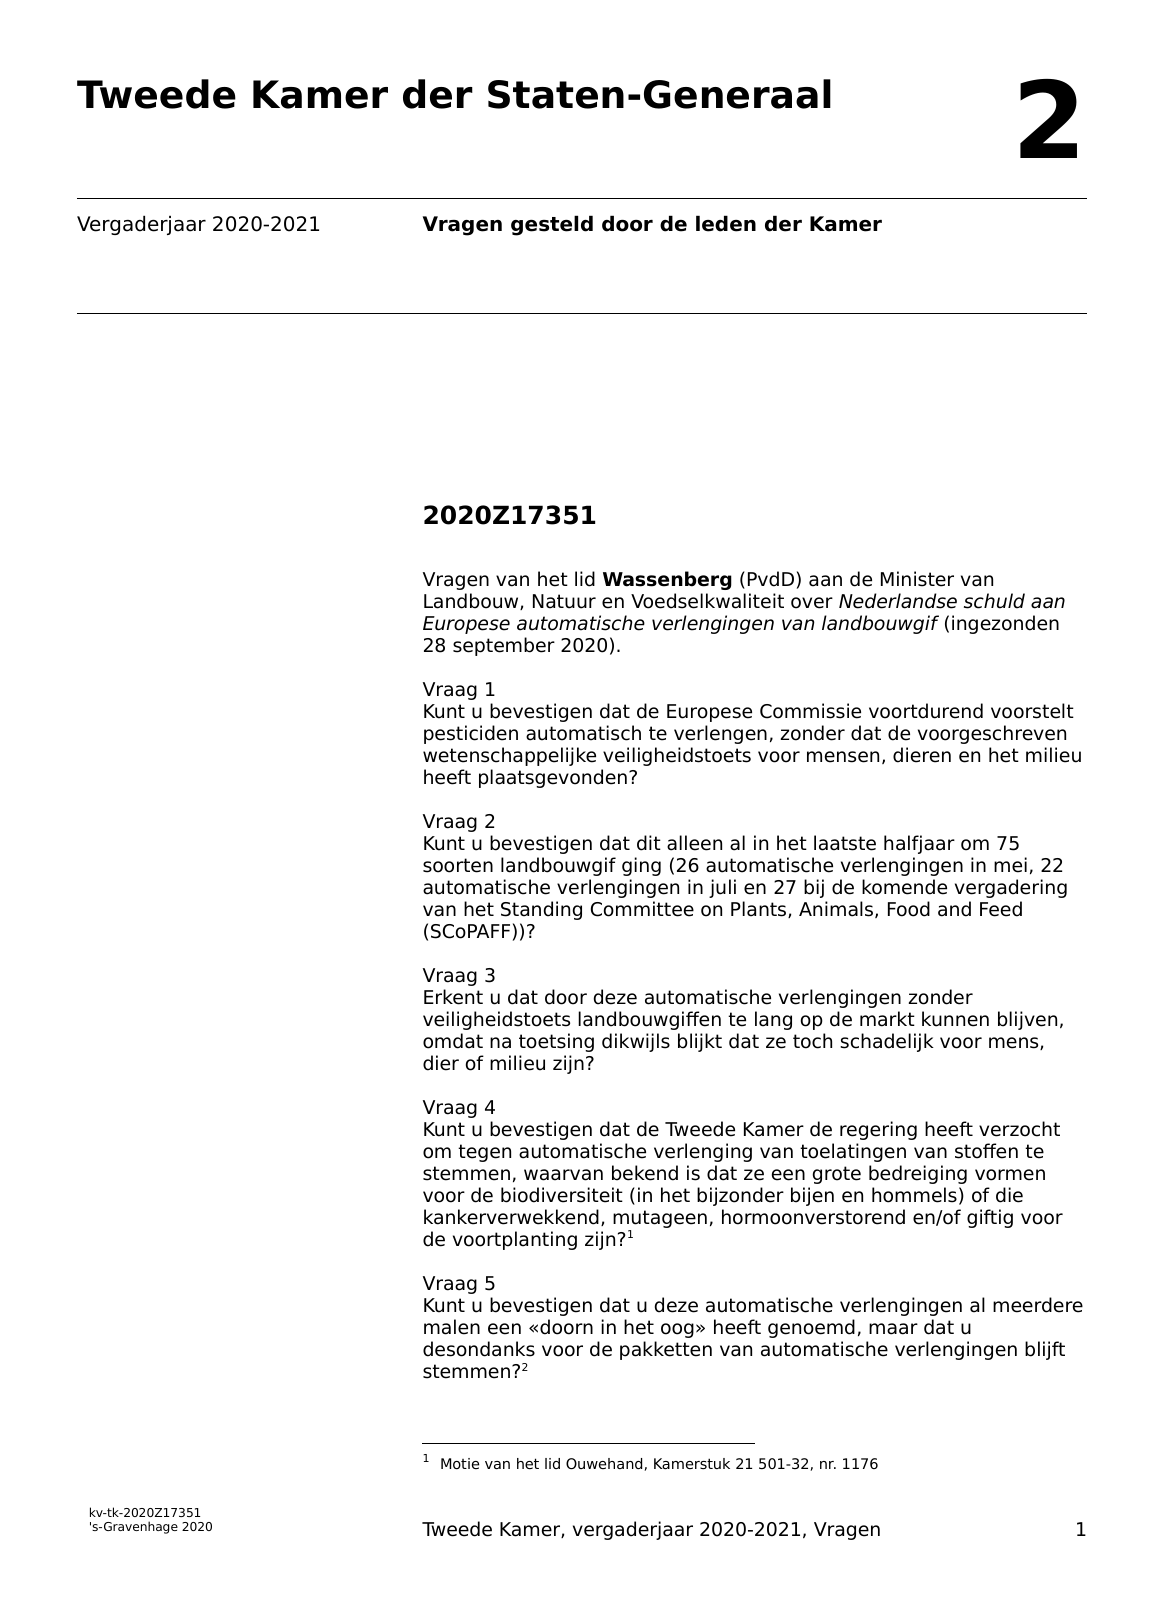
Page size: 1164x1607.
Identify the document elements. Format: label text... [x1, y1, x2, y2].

text Vragen van het lid Wassenberg (PvdD) aan de Minister van Landbouw, Natuur en Voedselkwaliteit over Nederlandse schuld aan Europese automatische verlengingen van landbouwgif (ingezonden 28 september 2020). [422, 569, 1087, 657]
text Vraag 5 [422, 1273, 1087, 1295]
text kv-tk-2020Z17351 [88, 1506, 323, 1520]
text Kunt u bevestigen dat u deze automatische verlengingen al meerdere malen een «doorn in het oog» heeft genoemd, maar dat u desondanks voor de pakketten van automatische verlengingen blijft stemmen? [422, 1295, 1087, 1383]
text Kunt u bevestigen dat dit alleen al in het laatste halfjaar om 75 soorten landbouwgif ging (26 automatische verlengingen in mei, 22 automatische verlengingen in juli en 27 bij de komende vergadering van het Standing Committee on Plants, Animals, Food and Feed (SCoPAFF))? [422, 833, 1087, 943]
table_header Tweede Kamer der Staten-Generaal [77, 59, 886, 198]
table_cell Vragen gesteld door de leden der Kamer [422, 199, 1087, 313]
text Motie van het lid Ouwehand, Kamerstuk 21 501-32, nr. 1176 [422, 1452, 1087, 1474]
text Kunt u bevestigen dat de Europese Commissie voortdurend voorstelt pesticiden automatisch te verlengen, zonder dat de voorgeschreven wetenschappelijke veiligheidstoets voor mensen, dieren en het milieu heeft plaatsgevonden? [422, 701, 1087, 789]
text Vraag 1 [422, 679, 1087, 701]
table_cell Vergaderjaar 2020-2021 [77, 199, 422, 313]
text Vraag 2 [422, 811, 1087, 833]
text 2020Z17351 [422, 501, 1087, 531]
text Kunt u bevestigen dat de Tweede Kamer de regering heeft verzocht om tegen automatische verlenging van toelatingen van stoffen te stemmen, waarvan bekend is dat ze een grote bedreiging vormen voor de biodiversiteit (in het bijzonder bijen en hommels) of die kankerverwekkend, mutageen, hormoonverstorend en/of giftig voor de voortplanting zijn? [422, 1119, 1087, 1251]
text Vraag 3 [422, 965, 1087, 987]
table_header 2 [886, 59, 1087, 198]
text 's-Gravenhage 2020 [88, 1520, 323, 1534]
text Vraag 4 [422, 1097, 1087, 1119]
text Erkent u dat door deze automatische verlengingen zonder veiligheidstoets landbouwgiffen te lang op de markt kunnen blijven, omdat na toetsing dikwijls blijkt dat ze toch schadelijk voor mens, dier of milieu zijn? [422, 987, 1087, 1075]
